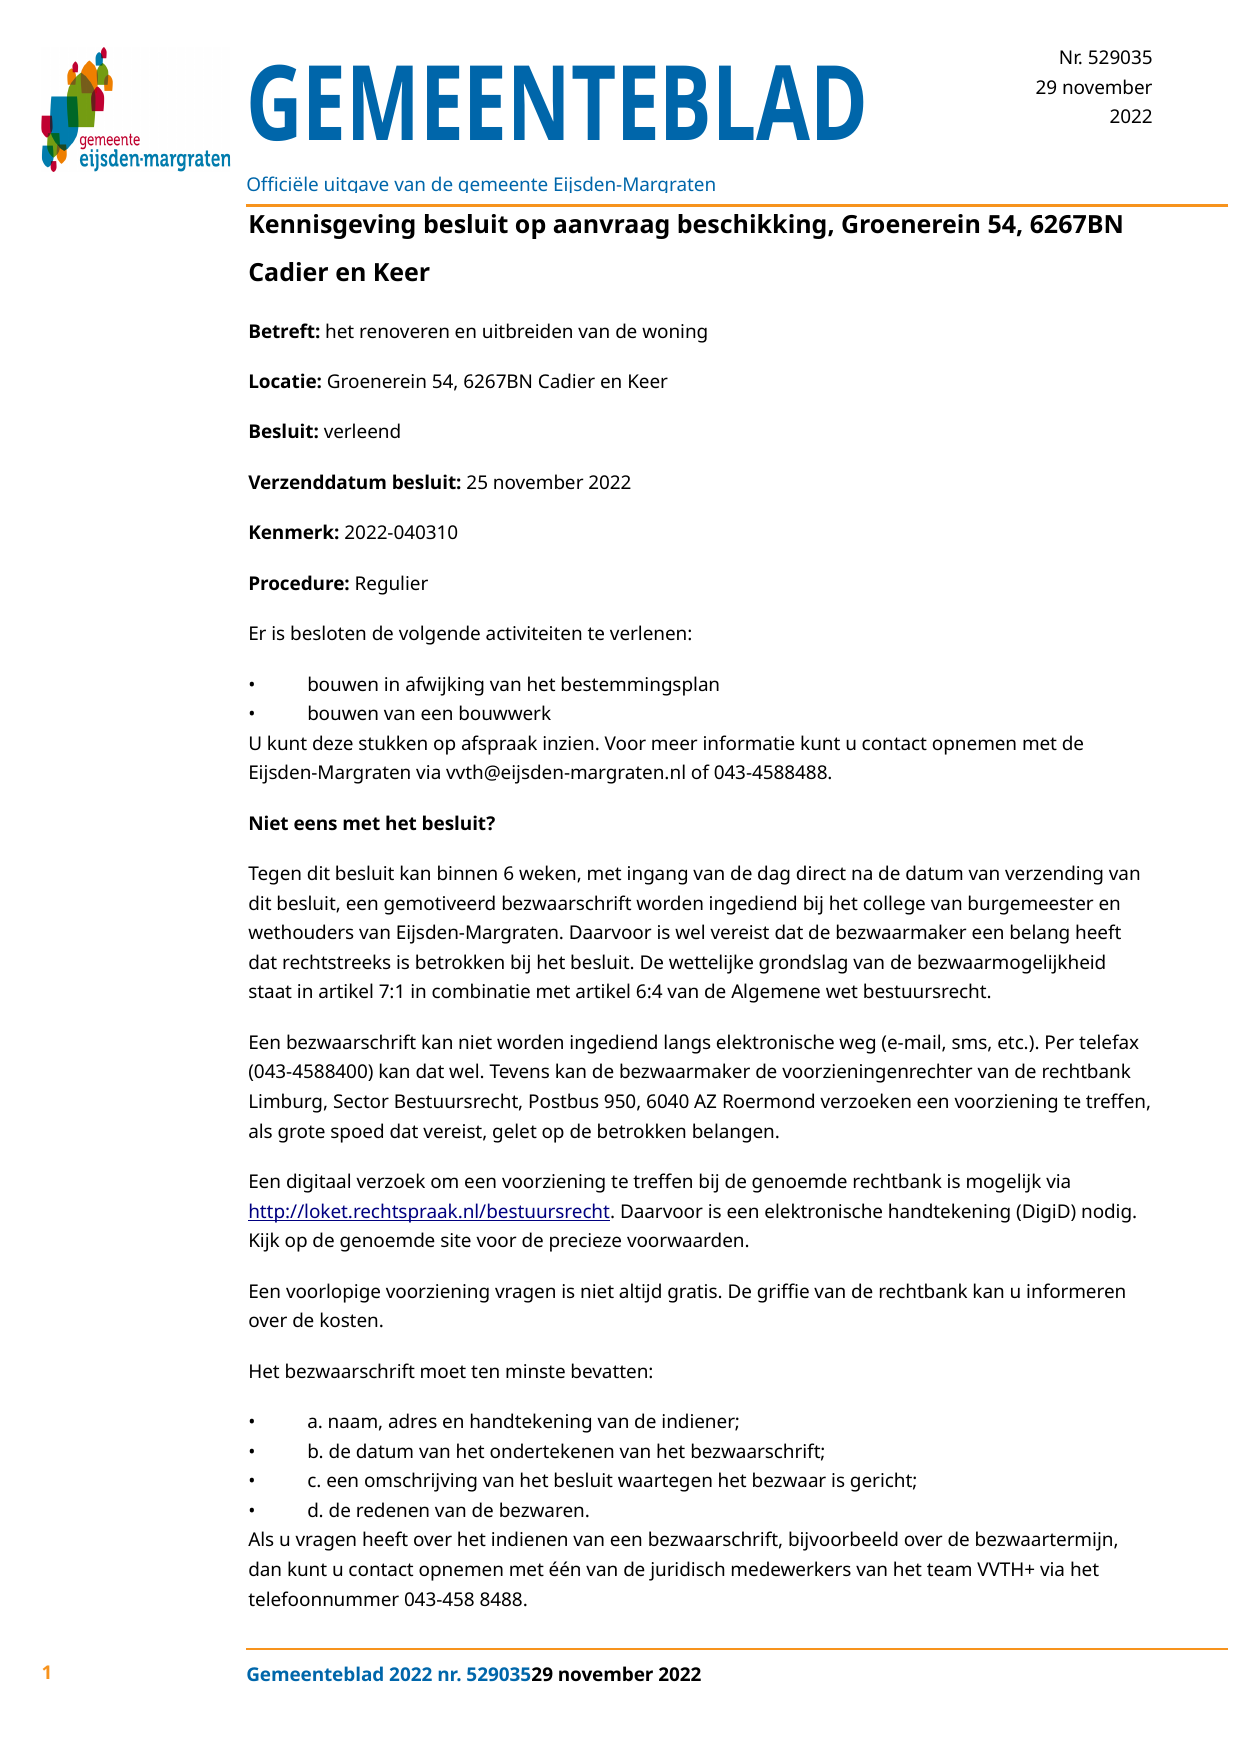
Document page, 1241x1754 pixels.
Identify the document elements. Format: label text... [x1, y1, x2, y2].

text Niet eens met het besluit? [248, 810, 1152, 836]
text Procedure: Regulier [248, 570, 1152, 596]
text Een digitaal verzoek om een voorziening te treffen bij de genoemde rechtbank is mogelijk via http://loket.rechtspraak.nl/bestuursrecht. Daarvoor is een elektronische handtekening (DigiD) nodig. Kijk op de genoemde site voor de precieze voorwaarden. [248, 1168, 1152, 1253]
list bouwen van een bouwwerk [248, 700, 1152, 726]
text Locatie: Groenerein 54, 6267BN Cadier en Keer [248, 368, 1152, 394]
list bouwen in afwijking van het bestemmingsplan [248, 671, 1152, 697]
text Kenmerk: 2022-040310 [248, 519, 1152, 545]
text Er is besloten de volgende activiteiten te verlenen: [248, 620, 1152, 646]
list d. de redenen van de bezwaren. [248, 1497, 1152, 1523]
text Besluit: verleend [248, 419, 1152, 444]
picture [41, 47, 231, 172]
text Als u vragen heeft over het indienen van een bezwaarschrift, bijvoorbeeld over de bezwaartermijn, dan kunt u contact opnemen met één van de juridisch medewerkers van het team VVTH+ via het telefoonnummer 043-458 8488. [248, 1527, 1152, 1612]
text Betreft: het renoveren en uitbreiden van de woning [248, 318, 1152, 344]
list b. de datum van het ondertekenen van het bezwaarschrift; [248, 1438, 1152, 1464]
text Een voorlopige voorziening vragen is niet altijd gratis. De griffie van de rechtbank kan u informeren over de kosten. [248, 1278, 1152, 1333]
text U kunt deze stukken op afspraak inzien. Voor meer informatie kunt u contact opnemen met de Eijsden-Margraten via vvth@eijsden-margraten.nl of 043-4588488. [248, 730, 1152, 785]
text Kennisgeving besluit op aanvraag beschikking, Groenerein 54, 6267BN Cadier en Keer [248, 207, 1152, 288]
text Tegen dit besluit kan binnen 6 weken, met ingang van de dag direct na de datum van verzending van dit besluit, een gemotiveerd bezwaarschrift worden ingediend bij het college van burgemeester en wethouders van Eijsden-Margraten. Daarvoor is wel vereist dat de bezwaarmaker een belang heeft dat rechtstreeks is betrokken bij het besluit. De wettelijke grondslag van de bezwaarmogelijkheid staat in artikel 7:1 in combinatie met artikel 6:4 van de Algemene wet bestuursrecht. [248, 860, 1152, 1004]
text Verzenddatum besluit: 25 november 2022 [248, 469, 1152, 495]
text Het bezwaarschrift moet ten minste bevatten: [248, 1358, 1152, 1384]
list c. een omschrijving van het besluit waartegen het bezwaar is gericht; [248, 1467, 1152, 1493]
list a. naam, adres en handtekening van de indiener; [248, 1408, 1152, 1434]
text Een bezwaarschrift kan niet worden ingediend langs elektronische weg (e-mail, sms, etc.). Per telefax (043-4588400) kan dat wel. Tevens kan de bezwaarmaker de voorzieningenrechter van de rechtbank Limburg, Sector Bestuursrecht, Postbus 950, 6040 AZ Roermond verzoeken een voorziening te treffen, als grote spoed dat vereist, gelet op de betrokken belangen. [248, 1029, 1152, 1144]
